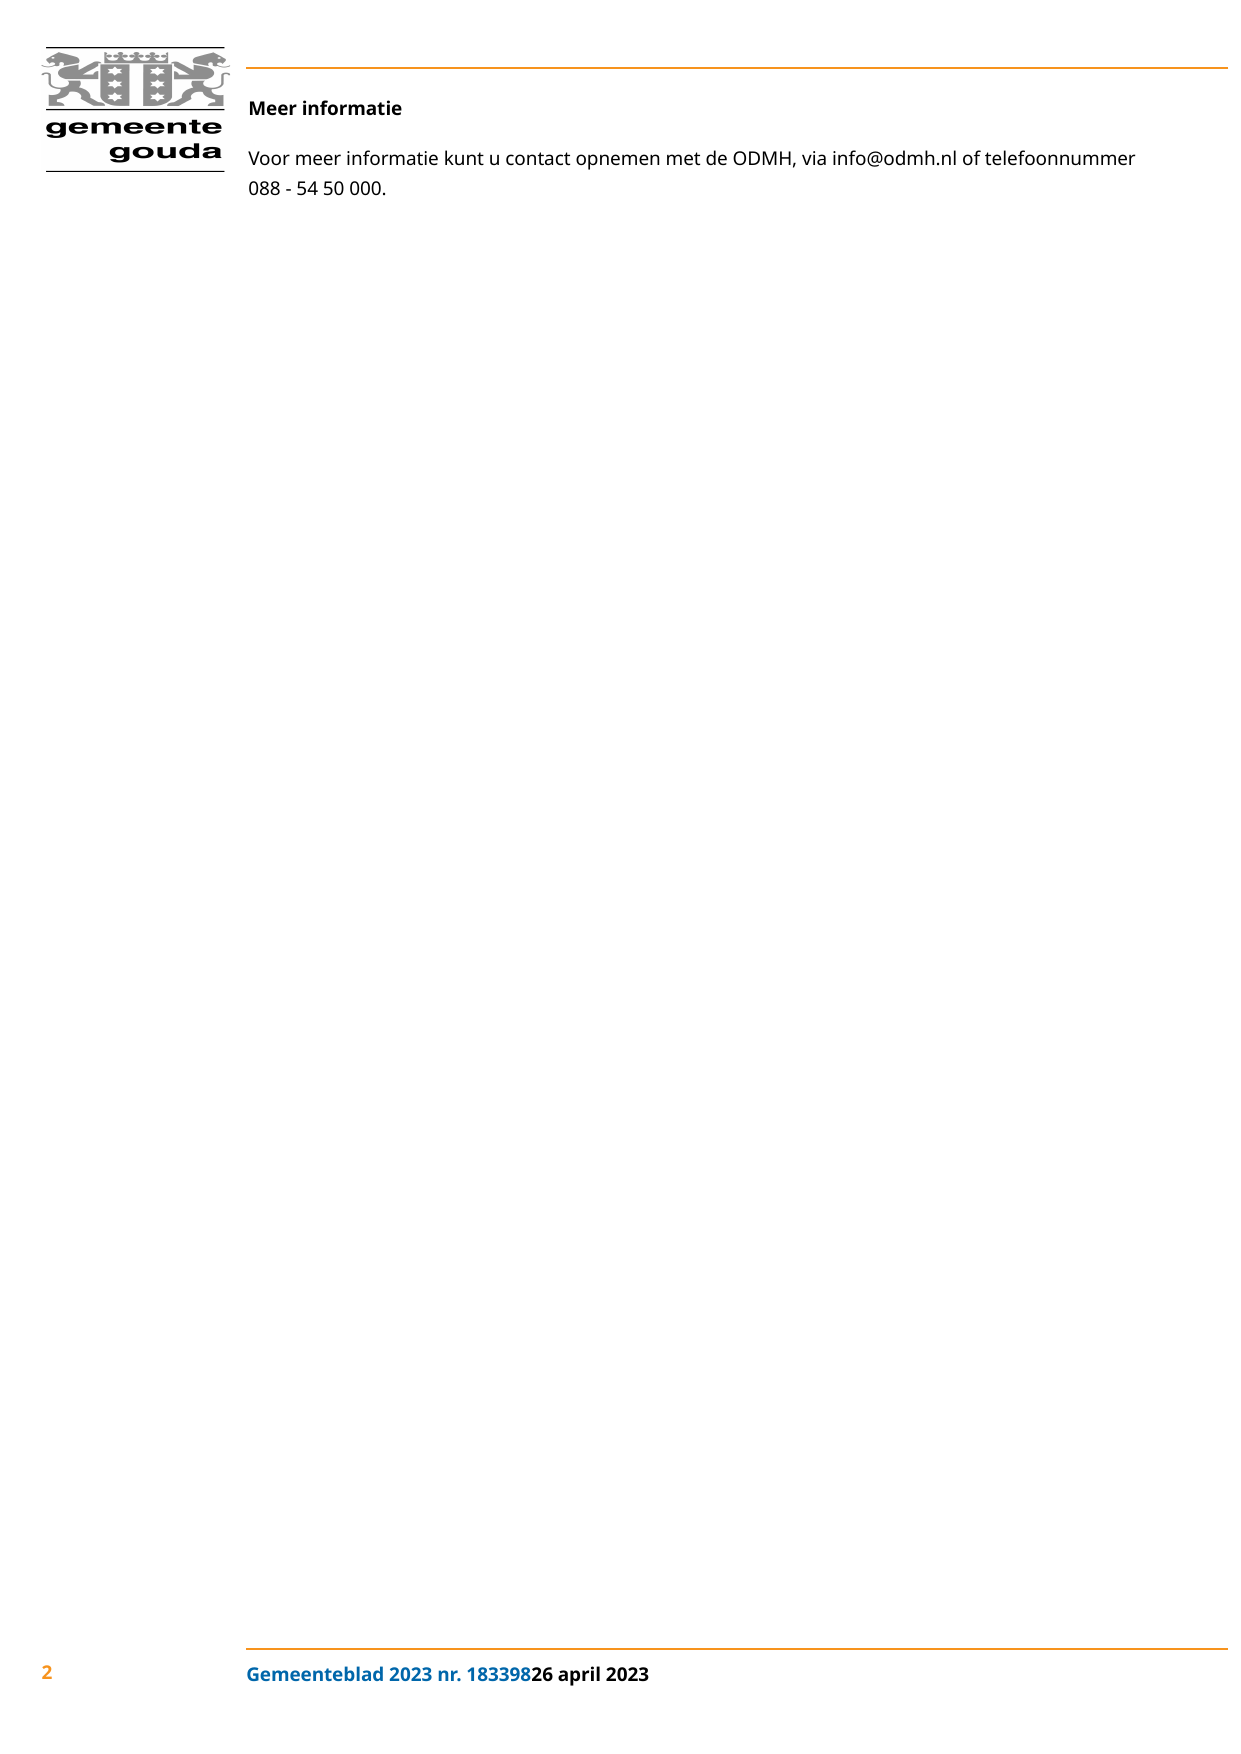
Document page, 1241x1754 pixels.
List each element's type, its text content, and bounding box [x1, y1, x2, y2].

text Voor meer informatie kunt u contact opnemen met de ODMH, via info@odmh.nl of telefoonnummer 088 - 54 50 000. [248, 145, 1152, 201]
picture [41, 47, 231, 172]
text Meer informatie [248, 95, 1152, 121]
